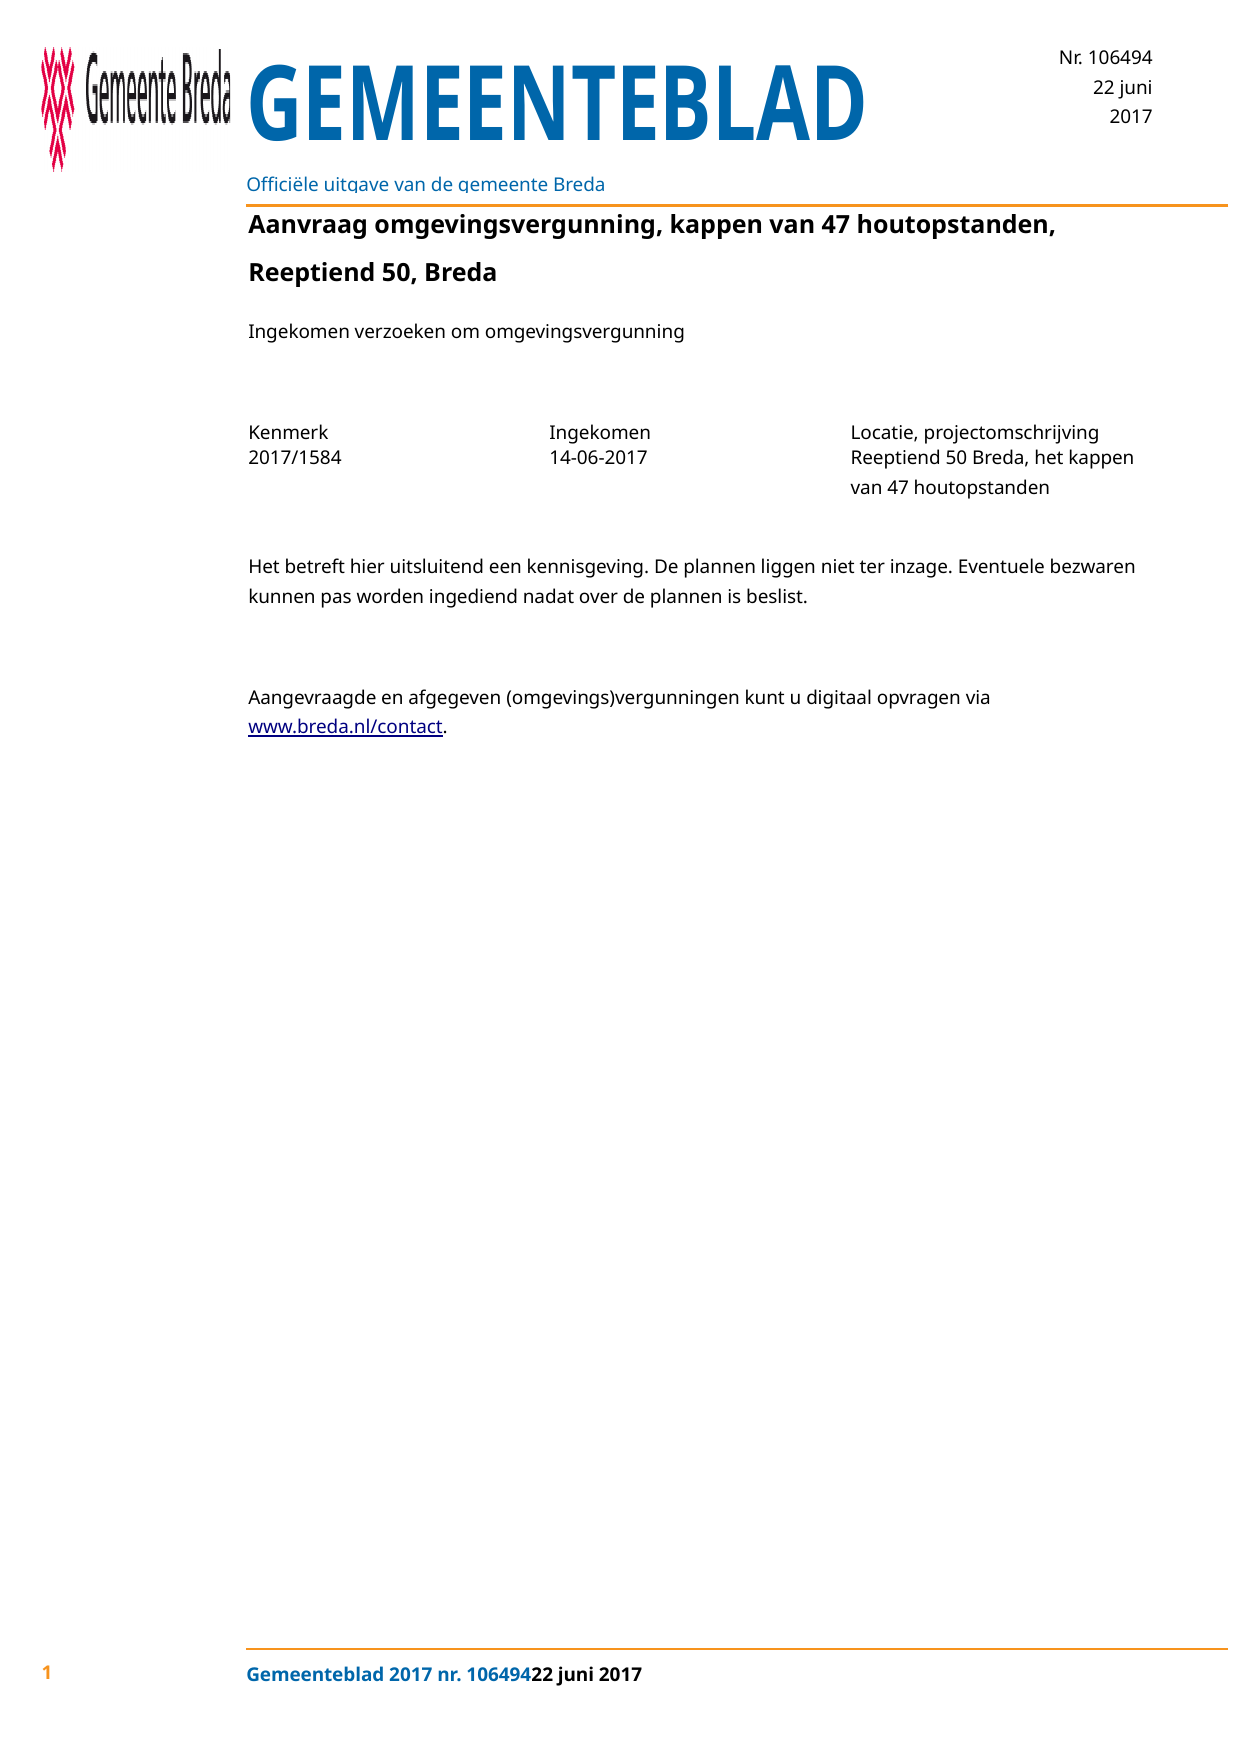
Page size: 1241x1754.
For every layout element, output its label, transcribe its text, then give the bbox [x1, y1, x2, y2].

table_cell Reeptiend 50 Breda, het kappen van 47 houtopstanden [850, 445, 1152, 500]
table_header Kenmerk [248, 419, 549, 444]
text Aanvraag omgevingsvergunning, kappen van 47 houtopstanden, Reeptiend 50, Breda [248, 207, 1152, 288]
text Ingekomen verzoeken om omgevingsvergunning [248, 318, 1152, 344]
table_cell 2017/1584 [248, 445, 549, 500]
picture [41, 47, 231, 172]
table_header Locatie, projectomschrijving [850, 419, 1152, 444]
table_cell 14-06-2017 [549, 445, 850, 500]
table_header Ingekomen [549, 419, 850, 444]
text Aangevraagde en afgegeven (omgevings)vergunningen kunt u digitaal opvragen via www.breda.nl/contact. [248, 684, 1152, 739]
text Het betreft hier uitsluitend een kennisgeving. De plannen liggen niet ter inzage. Eventuele bezwaren kunnen pas worden ingediend nadat over de plannen is beslist. [248, 553, 1152, 609]
